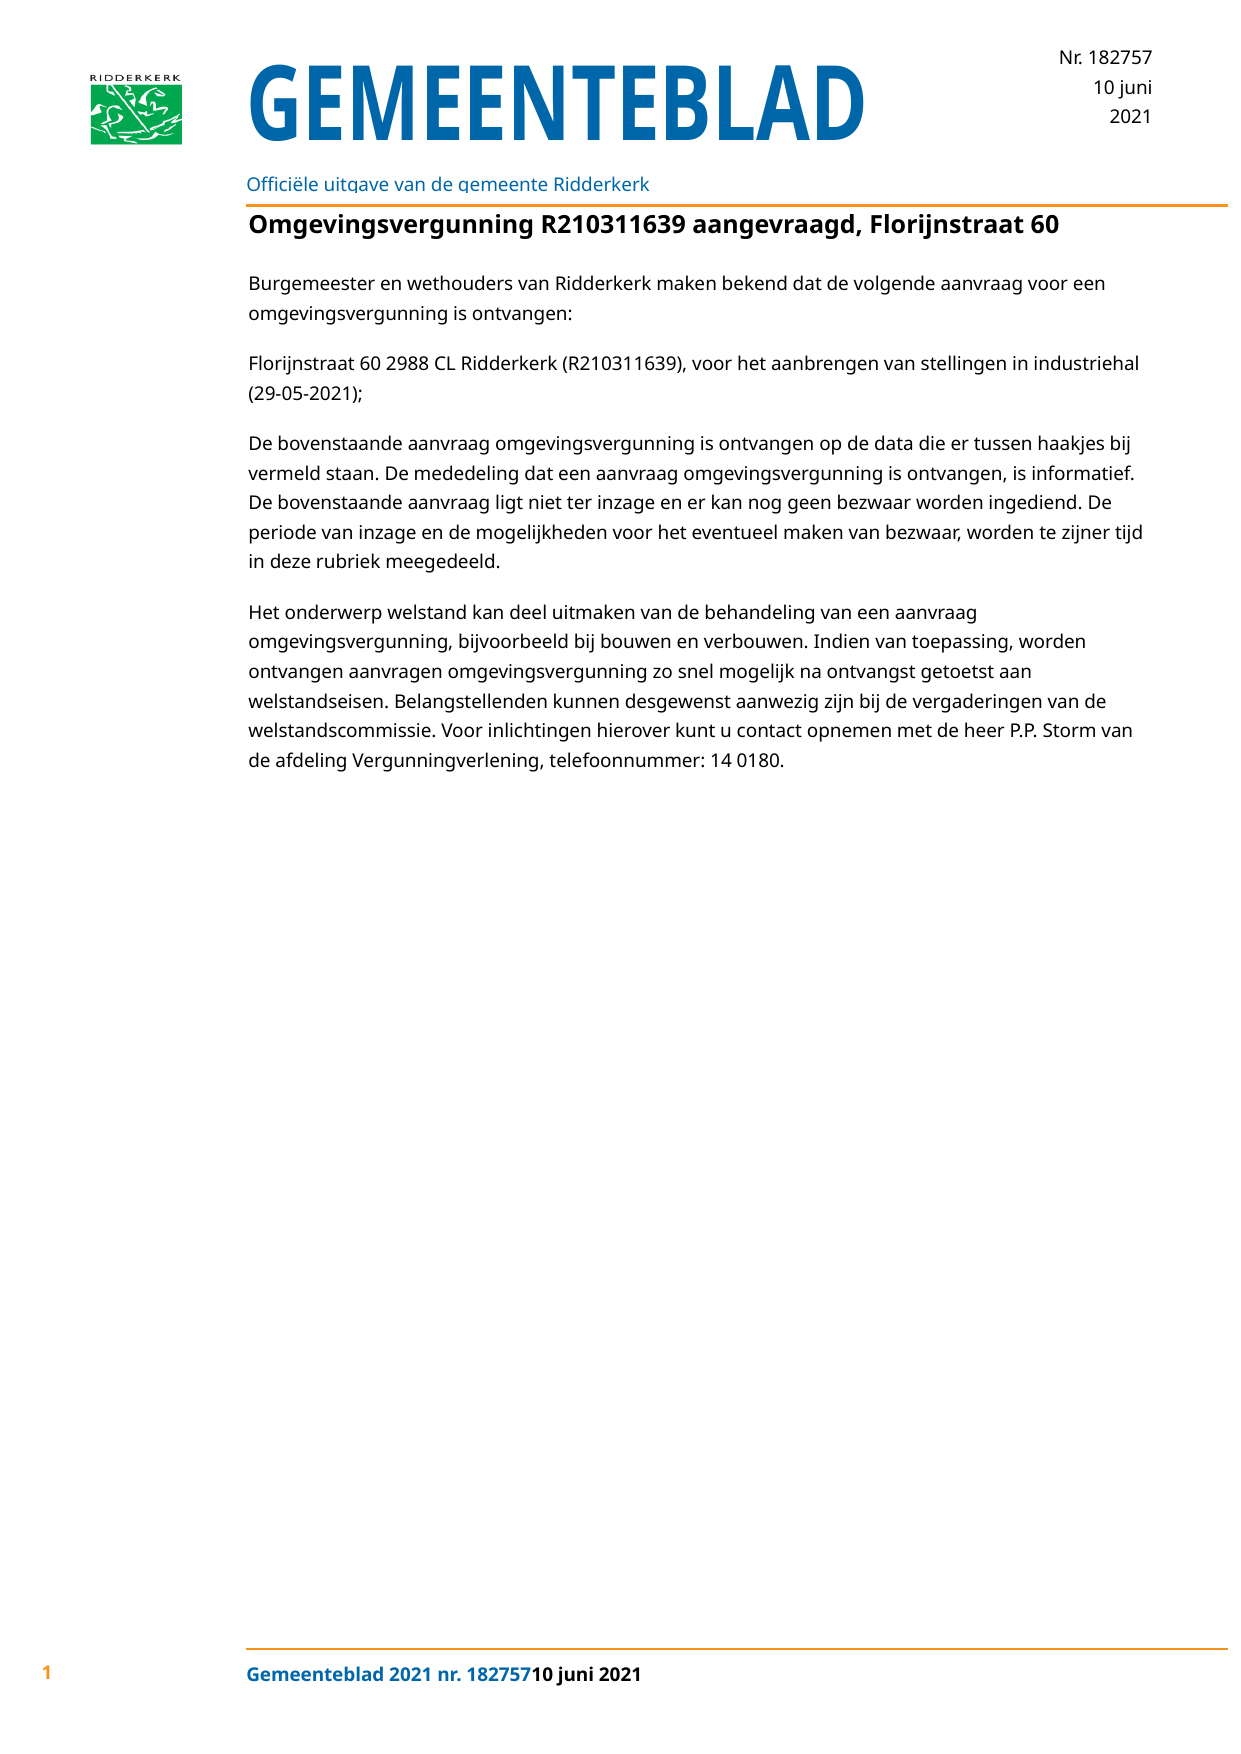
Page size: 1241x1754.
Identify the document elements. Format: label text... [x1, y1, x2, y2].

text De bovenstaande aanvraag omgevingsvergunning is ontvangen op de data die er tussen haakjes bij vermeld staan. De mededeling dat een aanvraag omgevingsvergunning is ontvangen, is informatief. De bovenstaande aanvraag ligt niet ter inzage en er kan nog geen bezwaar worden ingediend. De periode van inzage en de mogelijkheden voor het eventueel maken van bezwaar, worden te zijner tijd in deze rubriek meegedeeld. [248, 430, 1152, 574]
text Florijnstraat 60 2988 CL Ridderkerk (R210311639), voor het aanbrengen van stellingen in industriehal (29-05-2021); [248, 350, 1152, 406]
text Omgevingsvergunning R210311639 aangevraagd, Florijnstraat 60 [248, 207, 1152, 241]
text Burgemeester en wethouders van Ridderkerk maken bekend dat de volgende aanvraag voor een omgevingsvergunning is ontvangen: [248, 270, 1152, 326]
text Het onderwerp welstand kan deel uitmaken van de behandeling van een aanvraag omgevingsvergunning, bijvoorbeeld bij bouwen en verbouwen. Indien van toepassing, worden ontvangen aanvragen omgevingsvergunning zo snel mogelijk na ontvangst getoetst aan welstandseisen. Belangstellenden kunnen desgewenst aanwezig zijn bij de vergaderingen van de welstandscommissie. Voor inlichtingen hierover kunt u contact opnemen met de heer P.P. Storm van de afdeling Vergunningverlening, telefoonnummer: 14 0180. [248, 599, 1152, 773]
picture [41, 47, 231, 172]
